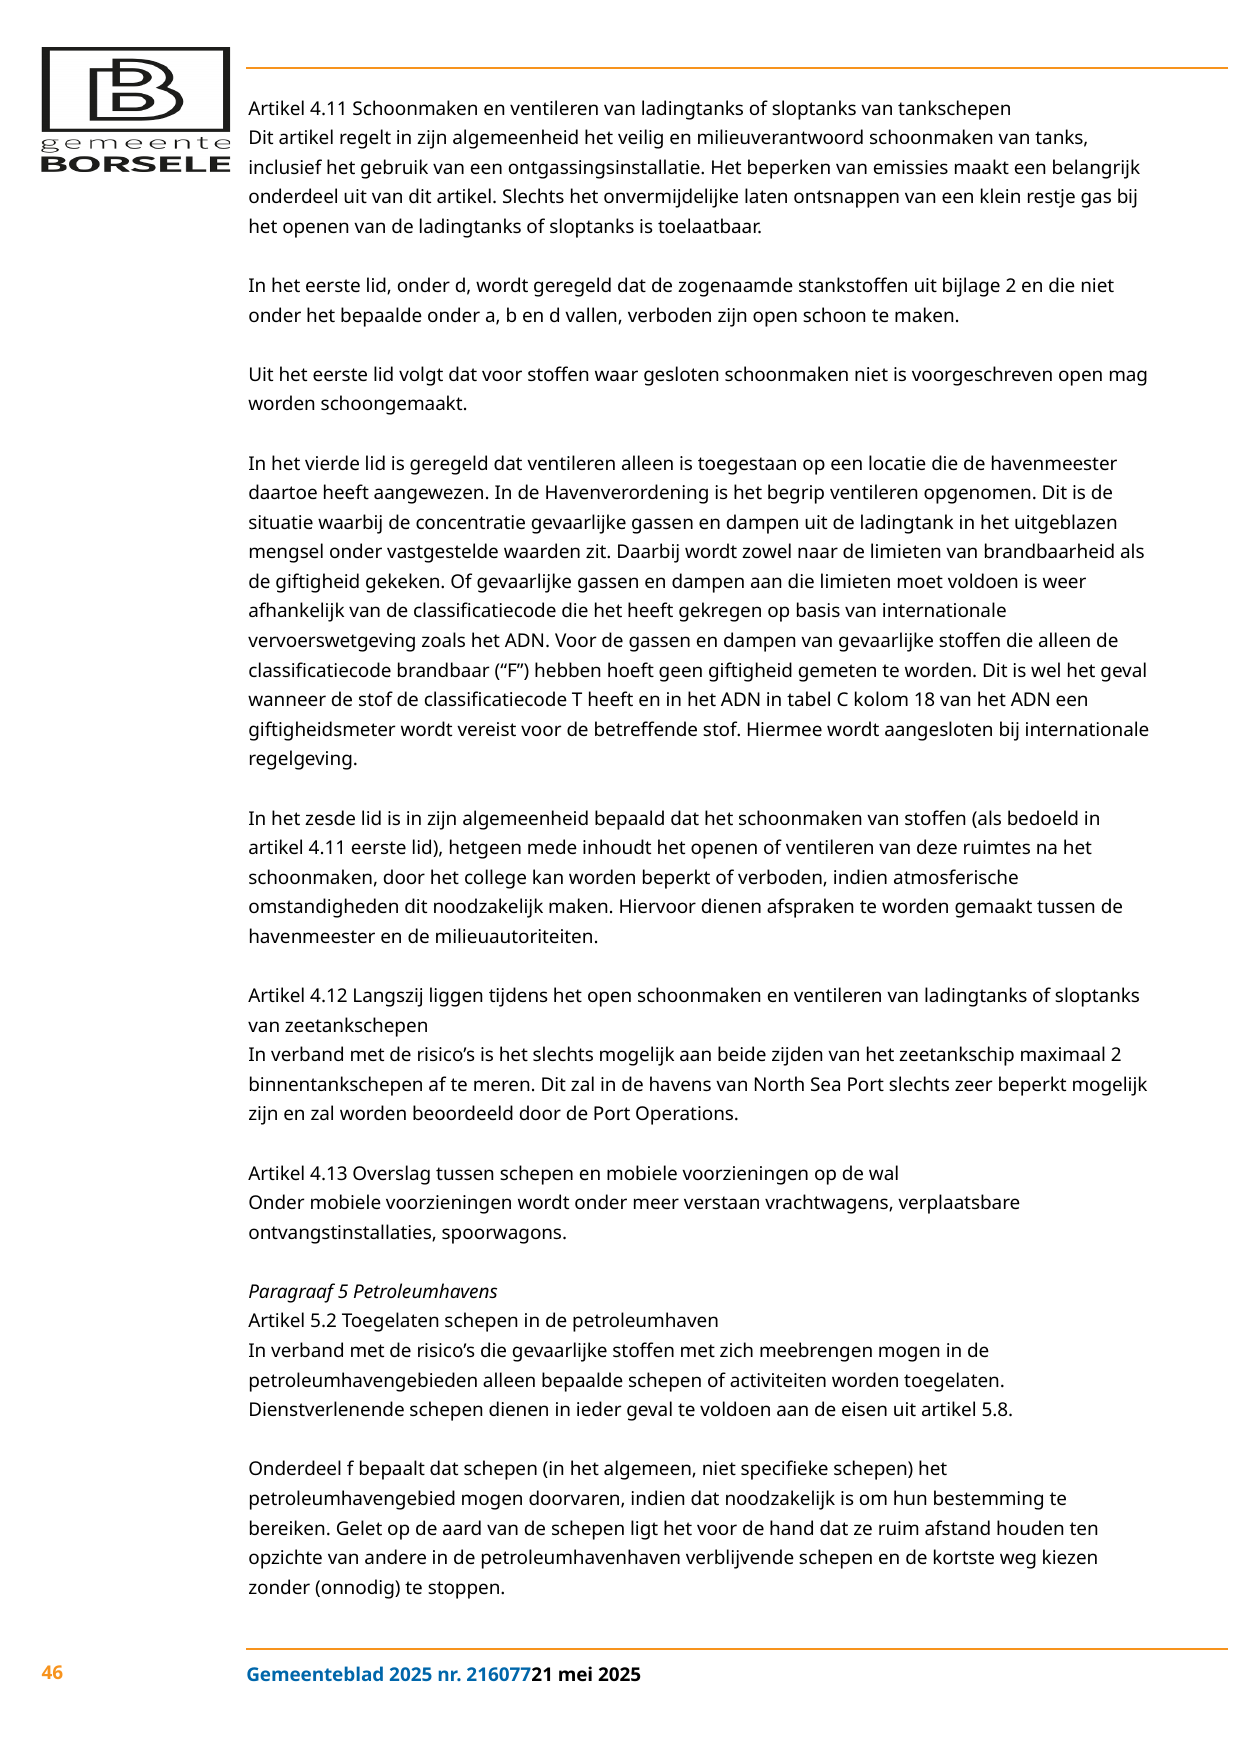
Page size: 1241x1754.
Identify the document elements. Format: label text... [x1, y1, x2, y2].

text Artikel 4.12 Langszij liggen tijdens het open schoonmaken en ventileren van ladingtanks of sloptanks van zeetankschepen [248, 982, 1152, 1038]
text In het vierde lid is geregeld dat ventileren alleen is toegestaan op een locatie die de havenmeester daartoe heeft aangewezen. In de Havenverordening is het begrip ventileren opgenomen. Dit is de situatie waarbij de concentratie gevaarlijke gassen en dampen uit de ladingtank in het uitgeblazen mengsel onder vastgestelde waarden zit. Daarbij wordt zowel naar de limieten van brandbaarheid als de giftigheid gekeken. Of gevaarlijke gassen en dampen aan die limieten moet voldoen is weer afhankelijk van de classificatiecode die het heeft gekregen op basis van internationale vervoerswetgeving zoals het ADN. Voor de gassen en dampen van gevaarlijke stoffen die alleen de classificatiecode brandbaar (“F”) hebben hoeft geen giftigheid gemeten te worden. Dit is wel het geval wanneer de stof de classificatiecode T heeft en in het ADN in tabel C kolom 18 van het ADN een giftigheidsmeter wordt vereist voor de betreffende stof. Hiermee wordt aangesloten bij internationale regelgeving. [248, 450, 1152, 771]
text Artikel 5.2 Toegelaten schepen in de petroleumhaven [248, 1308, 1152, 1333]
text In het eerste lid, onder d, wordt geregeld dat de zogenaamde stankstoffen uit bijlage 2 en die niet onder het bepaalde onder a, b en d vallen, verboden zijn open schoon te maken. [248, 272, 1152, 328]
text Uit het eerste lid volgt dat voor stoffen waar gesloten schoonmaken niet is voorgeschreven open mag worden schoongemaakt. [248, 361, 1152, 416]
text In het zesde lid is in zijn algemeenheid bepaald dat het schoonmaken van stoffen (als bedoeld in artikel 4.11 eerste lid), hetgeen mede inhoudt het openen of ventileren van deze ruimtes na het schoonmaken, door het college kan worden beperkt of verboden, indien atmosferische omstandigheden dit noodzakelijk maken. Hiervoor dienen afspraken te worden gemaakt tussen de havenmeester en de milieuautoriteiten. [248, 805, 1152, 949]
text Onder mobiele voorzieningen wordt onder meer verstaan vrachtwagens, verplaatsbare ontvangstinstallaties, spoorwagons. [248, 1189, 1152, 1245]
text Paragraaf 5 Petroleumhavens [248, 1278, 1152, 1304]
text Artikel 4.11 Schoonmaken en ventileren van ladingtanks of sloptanks van tankschepen [248, 95, 1152, 121]
text In verband met de risico’s is het slechts mogelijk aan beide zijden van het zeetankschip maximaal 2 binnentankschepen af te meren. Dit zal in de havens van North Sea Port slechts zeer beperkt mogelijk zijn en zal worden beoordeeld door de Port Operations. [248, 1041, 1152, 1126]
text In verband met de risico’s die gevaarlijke stoffen met zich meebrengen mogen in de petroleumhavengebieden alleen bepaalde schepen of activiteiten worden toegelaten. Dienstverlenende schepen dienen in ieder geval te voldoen aan de eisen uit artikel 5.8. [248, 1337, 1152, 1422]
text Onderdeel f bepaalt dat schepen (in het algemeen, niet specifieke schepen) het petroleumhavengebied mogen doorvaren, indien dat noodzakelijk is om hun bestemming te bereiken. Gelet op de aard van de schepen ligt het voor de hand dat ze ruim afstand houden ten opzichte van andere in de petroleumhavenhaven verblijvende schepen en de kortste weg kiezen zonder (onnodig) te stoppen. [248, 1456, 1152, 1600]
text Artikel 4.13 Overslag tussen schepen en mobiele voorzieningen op de wal [248, 1160, 1152, 1186]
text Dit artikel regelt in zijn algemeenheid het veilig en milieuverantwoord schoonmaken van tanks, inclusief het gebruik van een ontgassingsinstallatie. Het beperken van emissies maakt een belangrijk onderdeel uit van dit artikel. Slechts het onvermijdelijke laten ontsnappen van een klein restje gas bij het openen van de ladingtanks of sloptanks is toelaatbaar. [248, 124, 1152, 239]
picture [41, 47, 231, 172]
